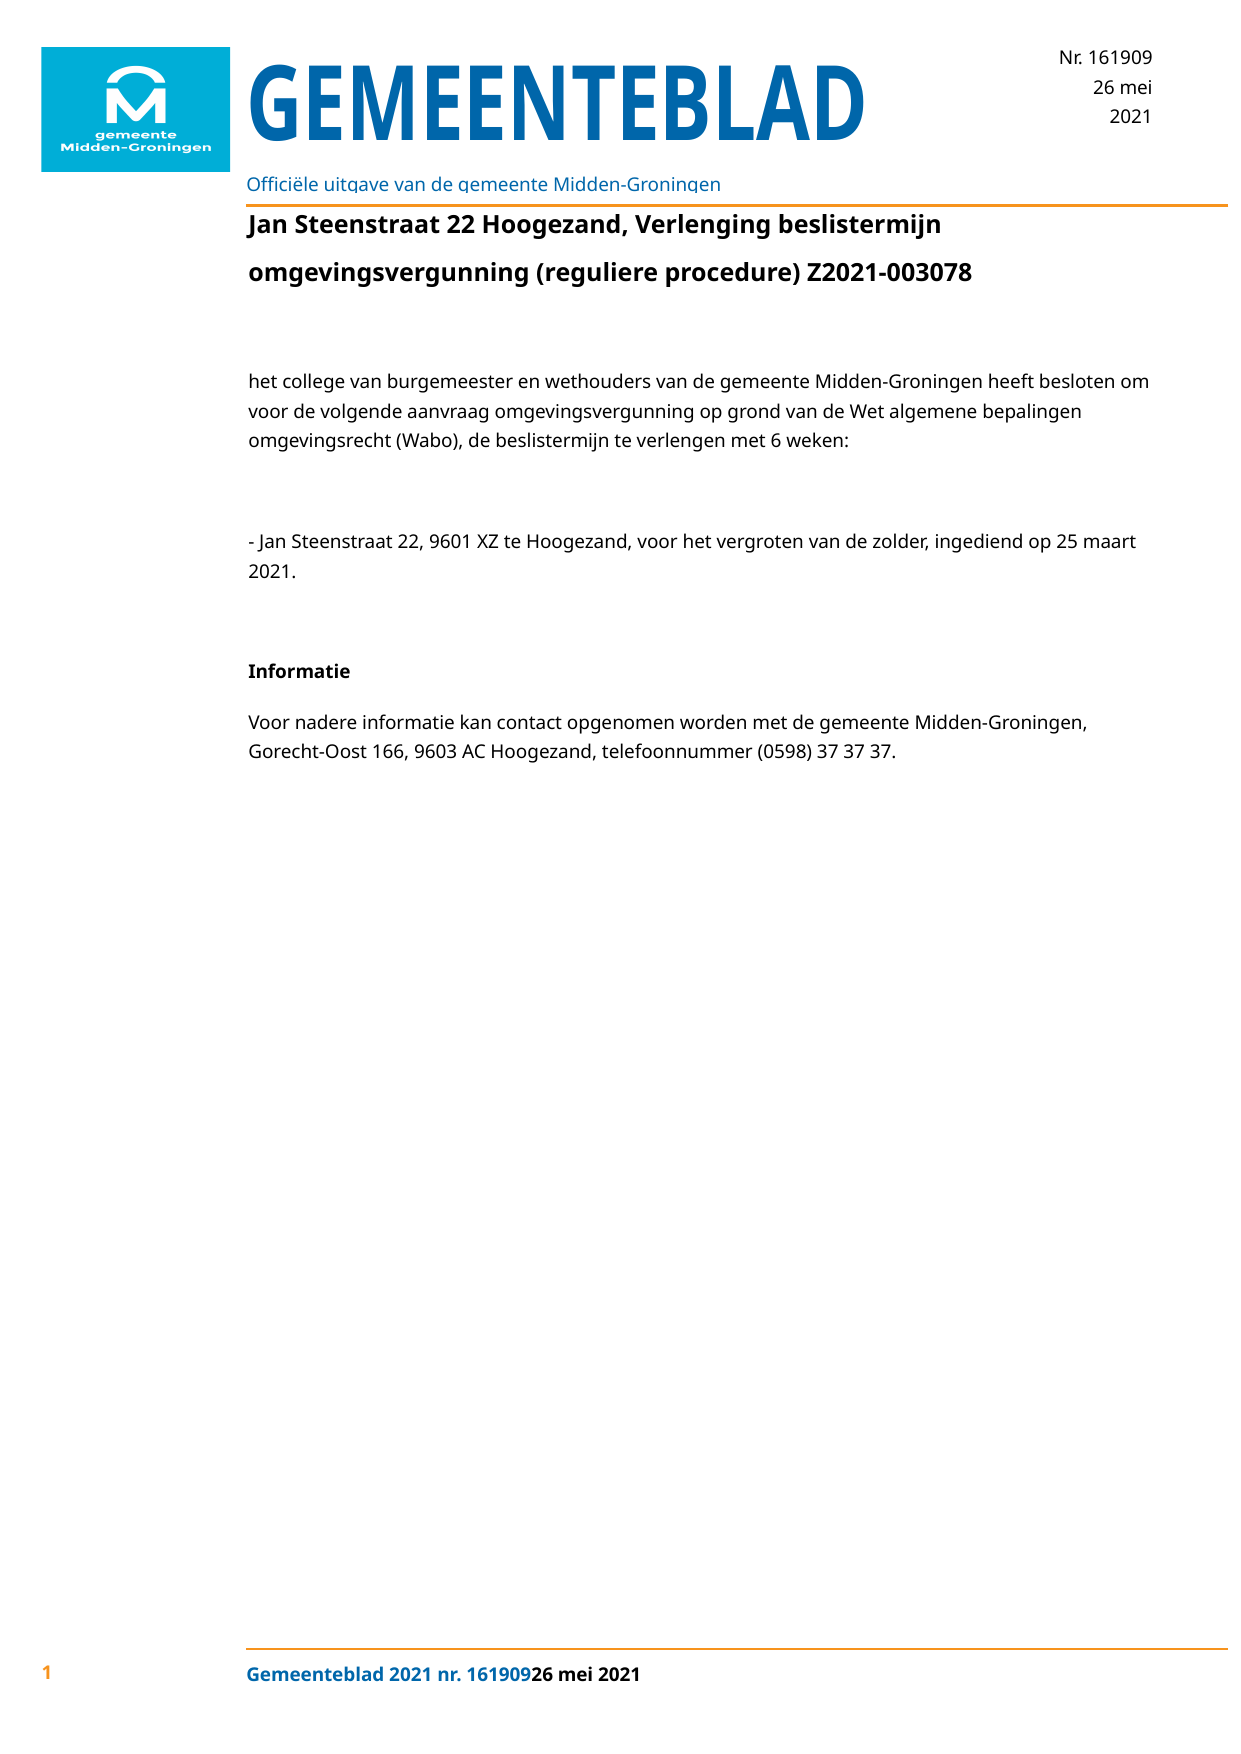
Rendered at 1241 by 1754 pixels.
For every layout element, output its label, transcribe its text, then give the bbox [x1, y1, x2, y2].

text - Jan Steenstraat 22, 9601 XZ te Hoogezand, voor het vergroten van de zolder, ingediend op 25 maart 2021. [248, 528, 1152, 584]
text Jan Steenstraat 22 Hoogezand, Verlenging beslistermijn omgevingsvergunning (reguliere procedure) Z2021-003078 [248, 207, 1152, 288]
text Voor nadere informatie kan contact opgenomen worden met de gemeente Midden-Groningen, Gorecht-Oost 166, 9603 AC Hoogezand, telefoonnummer (0598) 37 37 37. [248, 709, 1152, 764]
text Informatie [248, 659, 1152, 684]
picture [184, 146, 190, 153]
picture [107, 89, 165, 122]
picture [108, 66, 164, 82]
text het college van burgemeester en wethouders van de gemeente Midden-Groningen heeft besloten om voor de volgende aanvraag omgevingsvergunning op grond van de Wet algemene bepalingen omgevingsrecht (Wabo), de beslistermijn te verlengen met 6 weken: [248, 368, 1152, 453]
